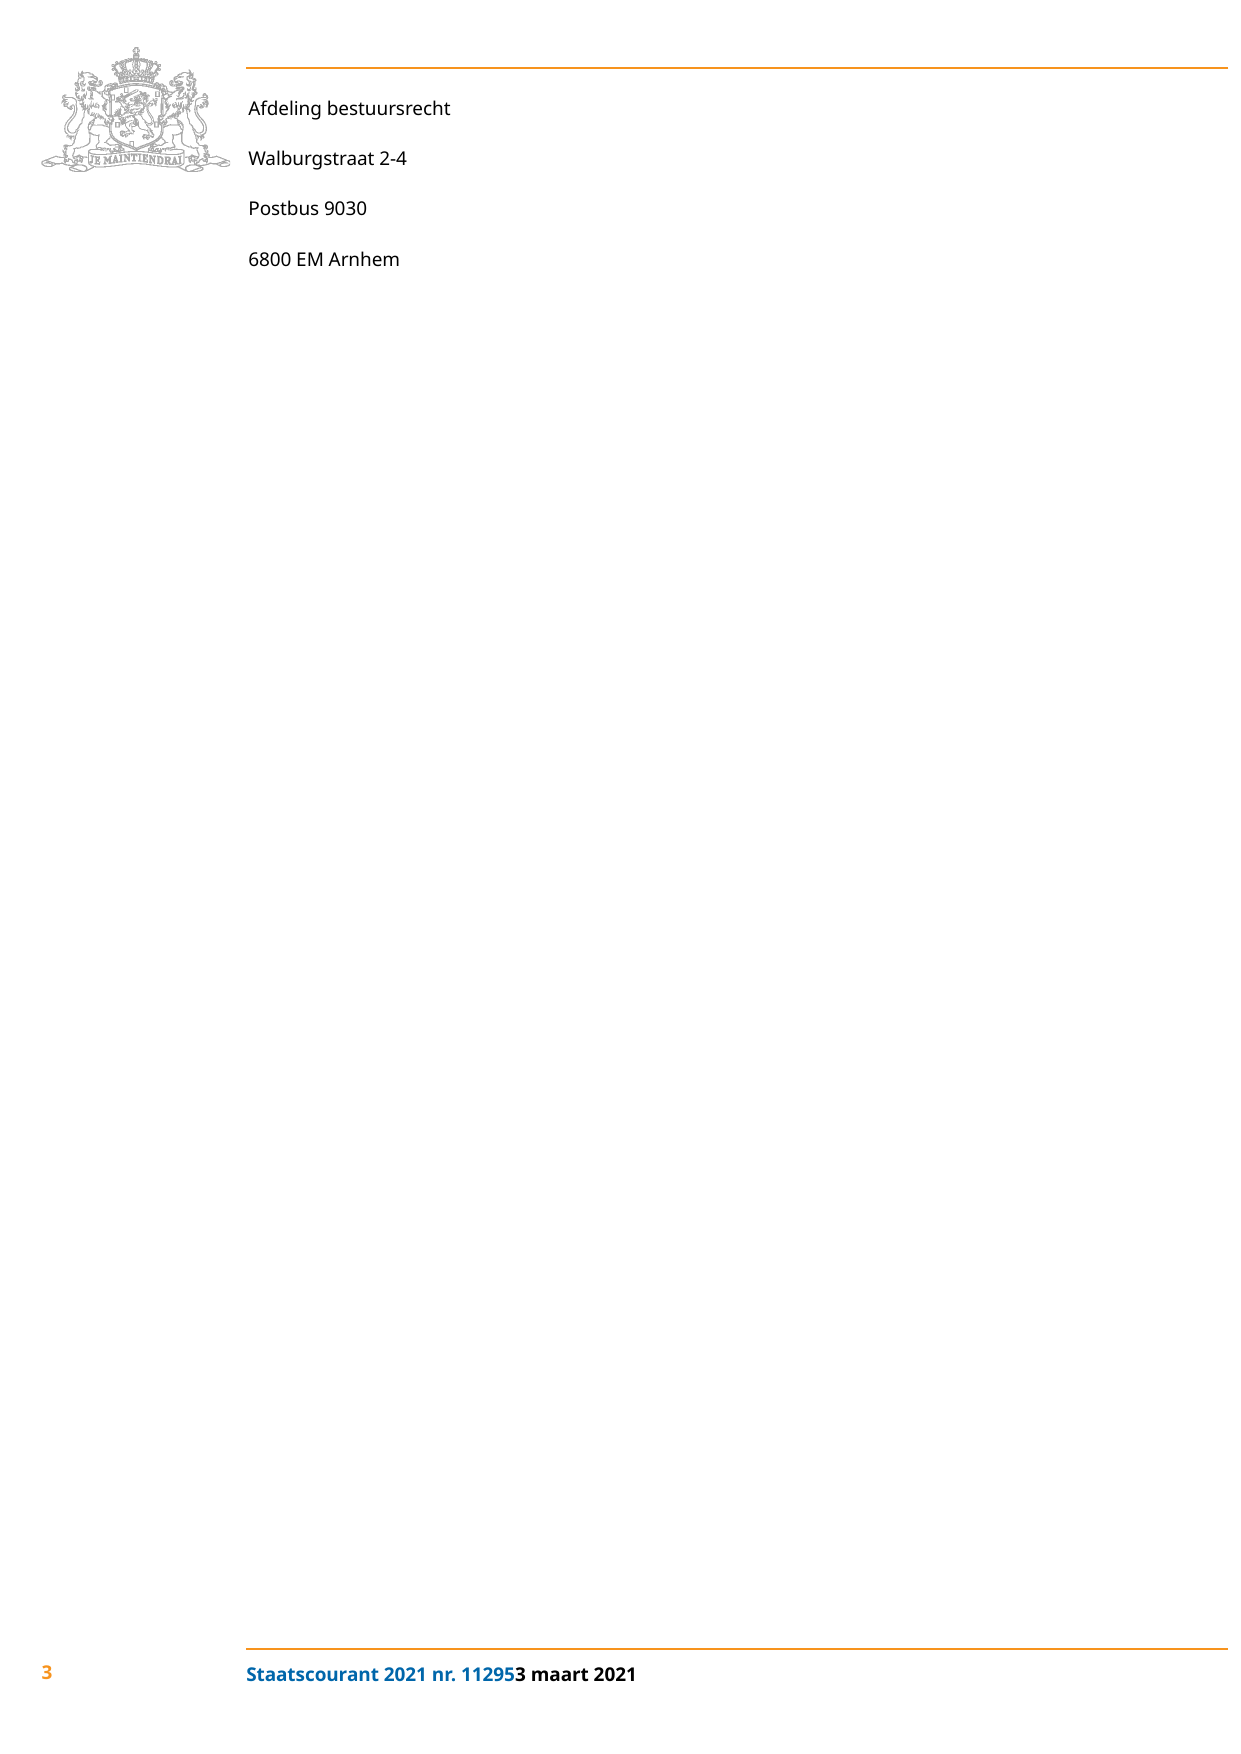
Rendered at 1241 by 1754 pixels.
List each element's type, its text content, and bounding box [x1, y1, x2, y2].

text Walburgstraat 2-4 [248, 145, 1152, 171]
text Postbus 9030 [248, 196, 1152, 221]
picture [41, 47, 231, 172]
text Afdeling bestuursrecht [248, 95, 1152, 121]
text 6800 EM Arnhem [248, 246, 1152, 272]
